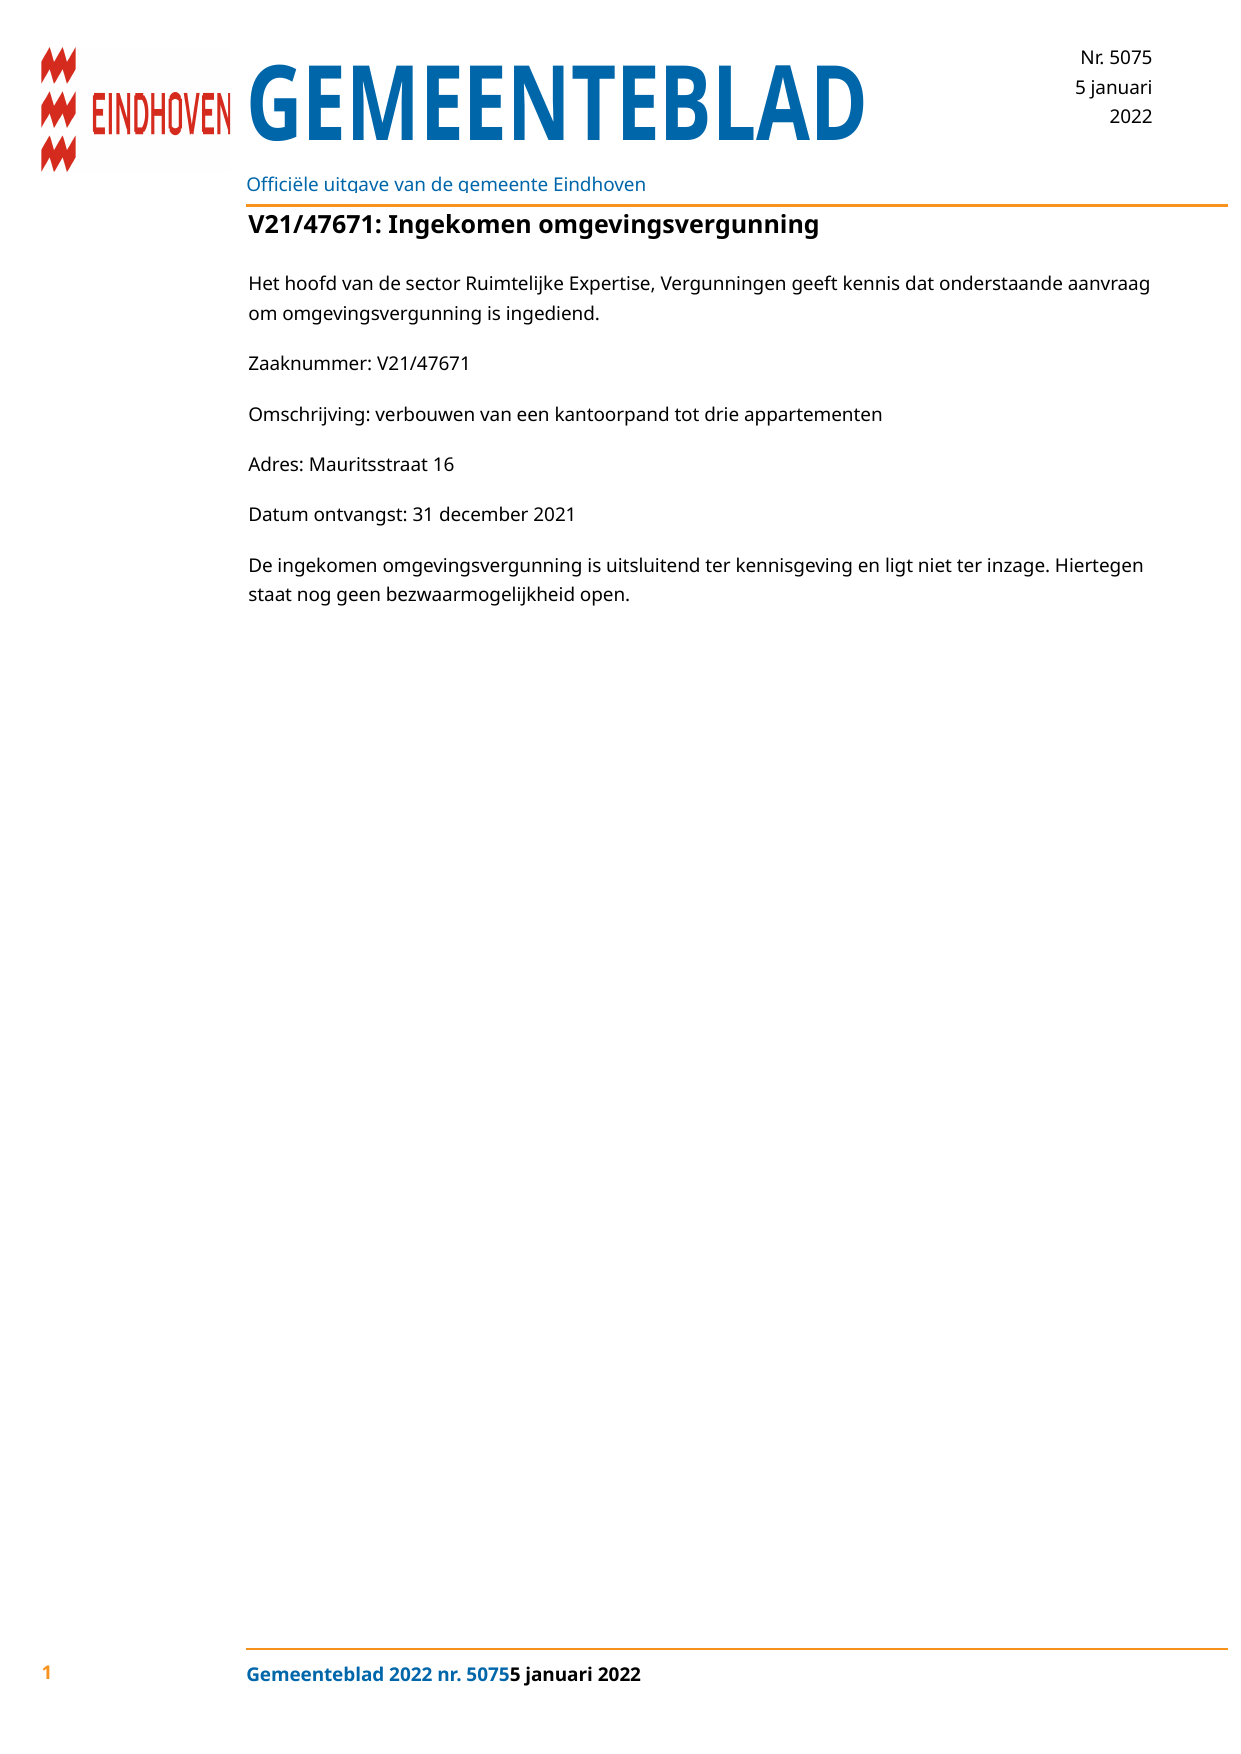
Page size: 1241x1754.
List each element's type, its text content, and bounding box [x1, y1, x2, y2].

text Het hoofd van de sector Ruimtelijke Expertise, Vergunningen geeft kennis dat onderstaande aanvraag om omgevingsvergunning is ingediend. [248, 270, 1152, 326]
text Zaaknummer: V21/47671 [248, 350, 1152, 376]
text Omschrijving: verbouwen van een kantoorpand tot drie appartementen [248, 401, 1152, 426]
text De ingekomen omgevingsvergunning is uitsluitend ter kennisgeving en ligt niet ter inzage. Hiertegen staat nog geen bezwaarmogelijkheid open. [248, 552, 1152, 607]
text V21/47671: Ingekomen omgevingsvergunning [248, 207, 1152, 241]
text Datum ontvangst: 31 december 2021 [248, 502, 1152, 527]
text Adres: Mauritsstraat 16 [248, 451, 1152, 477]
picture [41, 47, 231, 172]
